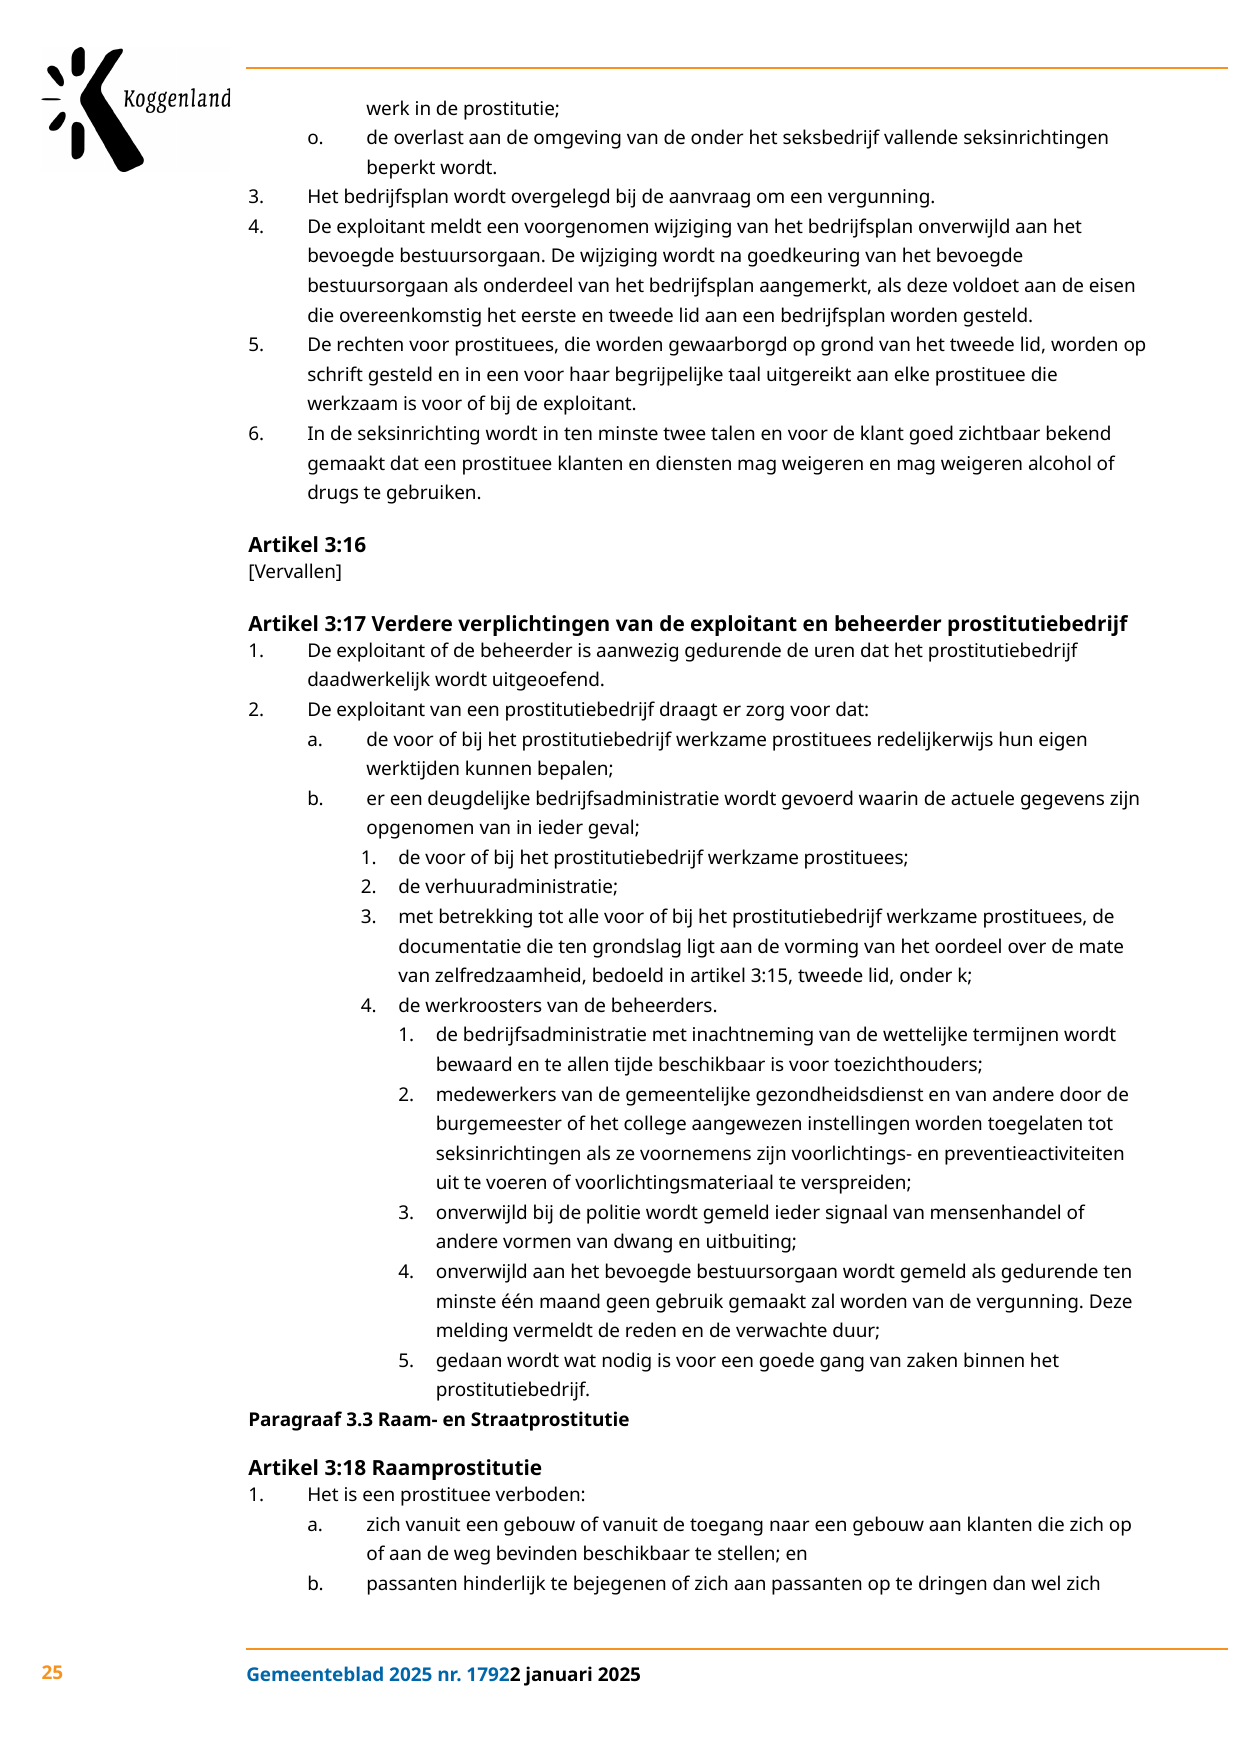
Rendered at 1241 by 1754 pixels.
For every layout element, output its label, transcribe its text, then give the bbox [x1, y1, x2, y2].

list er een deugdelijke bedrijfsadministratie wordt gevoerd waarin de actuele gegevens zijn opgenomen van in ieder geval; [307, 785, 1152, 840]
list onverwijld bij de politie wordt gemeld ieder signaal van mensenhandel of andere vormen van dwang en uitbuiting; [398, 1199, 1152, 1254]
text Artikel 3:16 [248, 530, 1152, 558]
list passanten hinderlijk te bejegenen of zich aan passanten op te dringen dan wel zich [307, 1570, 1152, 1596]
list de werkroosters van de beheerders. [361, 992, 1152, 1018]
text Paragraaf 3.3 Raam- en Straatprostitutie [248, 1406, 1152, 1432]
text Artikel 3:17 Verdere verplichtingen van de exploitant en beheerder prostitutiebedrijf [248, 609, 1152, 637]
list De rechten voor prostituees, die worden gewaarborgd op grond van het tweede lid, worden op schrift gesteld en in een voor haar begrijpelijke taal uitgereikt aan elke prostituee die werkzaam is voor of bij de exploitant. [248, 331, 1152, 416]
list Het is een prostituee verboden: [248, 1481, 1152, 1507]
list In de seksinrichting wordt in ten minste twee talen en voor de klant goed zichtbaar bekend gemaakt dat een prostituee klanten en diensten mag weigeren en mag weigeren alcohol of drugs te gebruiken. [248, 420, 1152, 505]
list de voor of bij het prostitutiebedrijf werkzame prostituees; [361, 844, 1152, 870]
list de overlast aan de omgeving van de onder het seksbedrijf vallende seksinrichtingen beperkt wordt. [307, 124, 1152, 180]
list de voor of bij het prostitutiebedrijf werkzame prostituees redelijkerwijs hun eigen werktijden kunnen bepalen; [307, 726, 1152, 781]
list De exploitant meldt een voorgenomen wijziging van het bedrijfsplan onverwijld aan het bevoegde bestuursorgaan. De wijziging wordt na goedkeuring van het bevoegde bestuursorgaan als onderdeel van het bedrijfsplan aangemerkt, als deze voldoet aan de eisen die overeenkomstig het eerste en tweede lid aan een bedrijfsplan worden gesteld. [248, 213, 1152, 328]
text [Vervallen] [248, 558, 1152, 584]
text Artikel 3:18 Raamprostitutie [248, 1453, 1152, 1481]
list onverwijld aan het bevoegde bestuursorgaan wordt gemeld als gedurende ten minste één maand geen gebruik gemaakt zal worden van de vergunning. Deze melding vermeldt de reden en de verwachte duur; [398, 1258, 1152, 1343]
list Het bedrijfsplan wordt overgelegd bij de aanvraag om een vergunning. [248, 183, 1152, 209]
picture [41, 47, 231, 172]
list de bedrijfsadministratie met inachtneming van de wettelijke termijnen wordt bewaard en te allen tijde beschikbaar is voor toezichthouders; [398, 1022, 1152, 1077]
list De exploitant of de beheerder is aanwezig gedurende de uren dat het prostitutiebedrijf daadwerkelijk wordt uitgeoefend. [248, 637, 1152, 692]
list gedaan wordt wat nodig is voor een goede gang van zaken binnen het prostitutiebedrijf. [398, 1347, 1152, 1402]
list de verhuuradministratie; [361, 874, 1152, 899]
list medewerkers van de gemeentelijke gezondheidsdienst en van andere door de burgemeester of het college aangewezen instellingen worden toegelaten tot seksinrichtingen als ze voornemens zijn voorlichtings- en preventieactiviteiten uit te voeren of voorlichtingsmateriaal te verspreiden; [398, 1081, 1152, 1195]
list De exploitant van een prostitutiebedrijf draagt er zorg voor dat: [248, 696, 1152, 722]
list met betrekking tot alle voor of bij het prostitutiebedrijf werkzame prostituees, de documentatie die ten grondslag ligt aan de vorming van het oordeel over de mate van zelfredzaamheid, bedoeld in artikel 3:15, tweede lid, onder k; [361, 903, 1152, 988]
list zich vanuit een gebouw of vanuit de toegang naar een gebouw aan klanten die zich op of aan de weg bevinden beschikbaar te stellen; en [307, 1511, 1152, 1566]
list werk in de prostitutie; [307, 95, 1152, 121]
